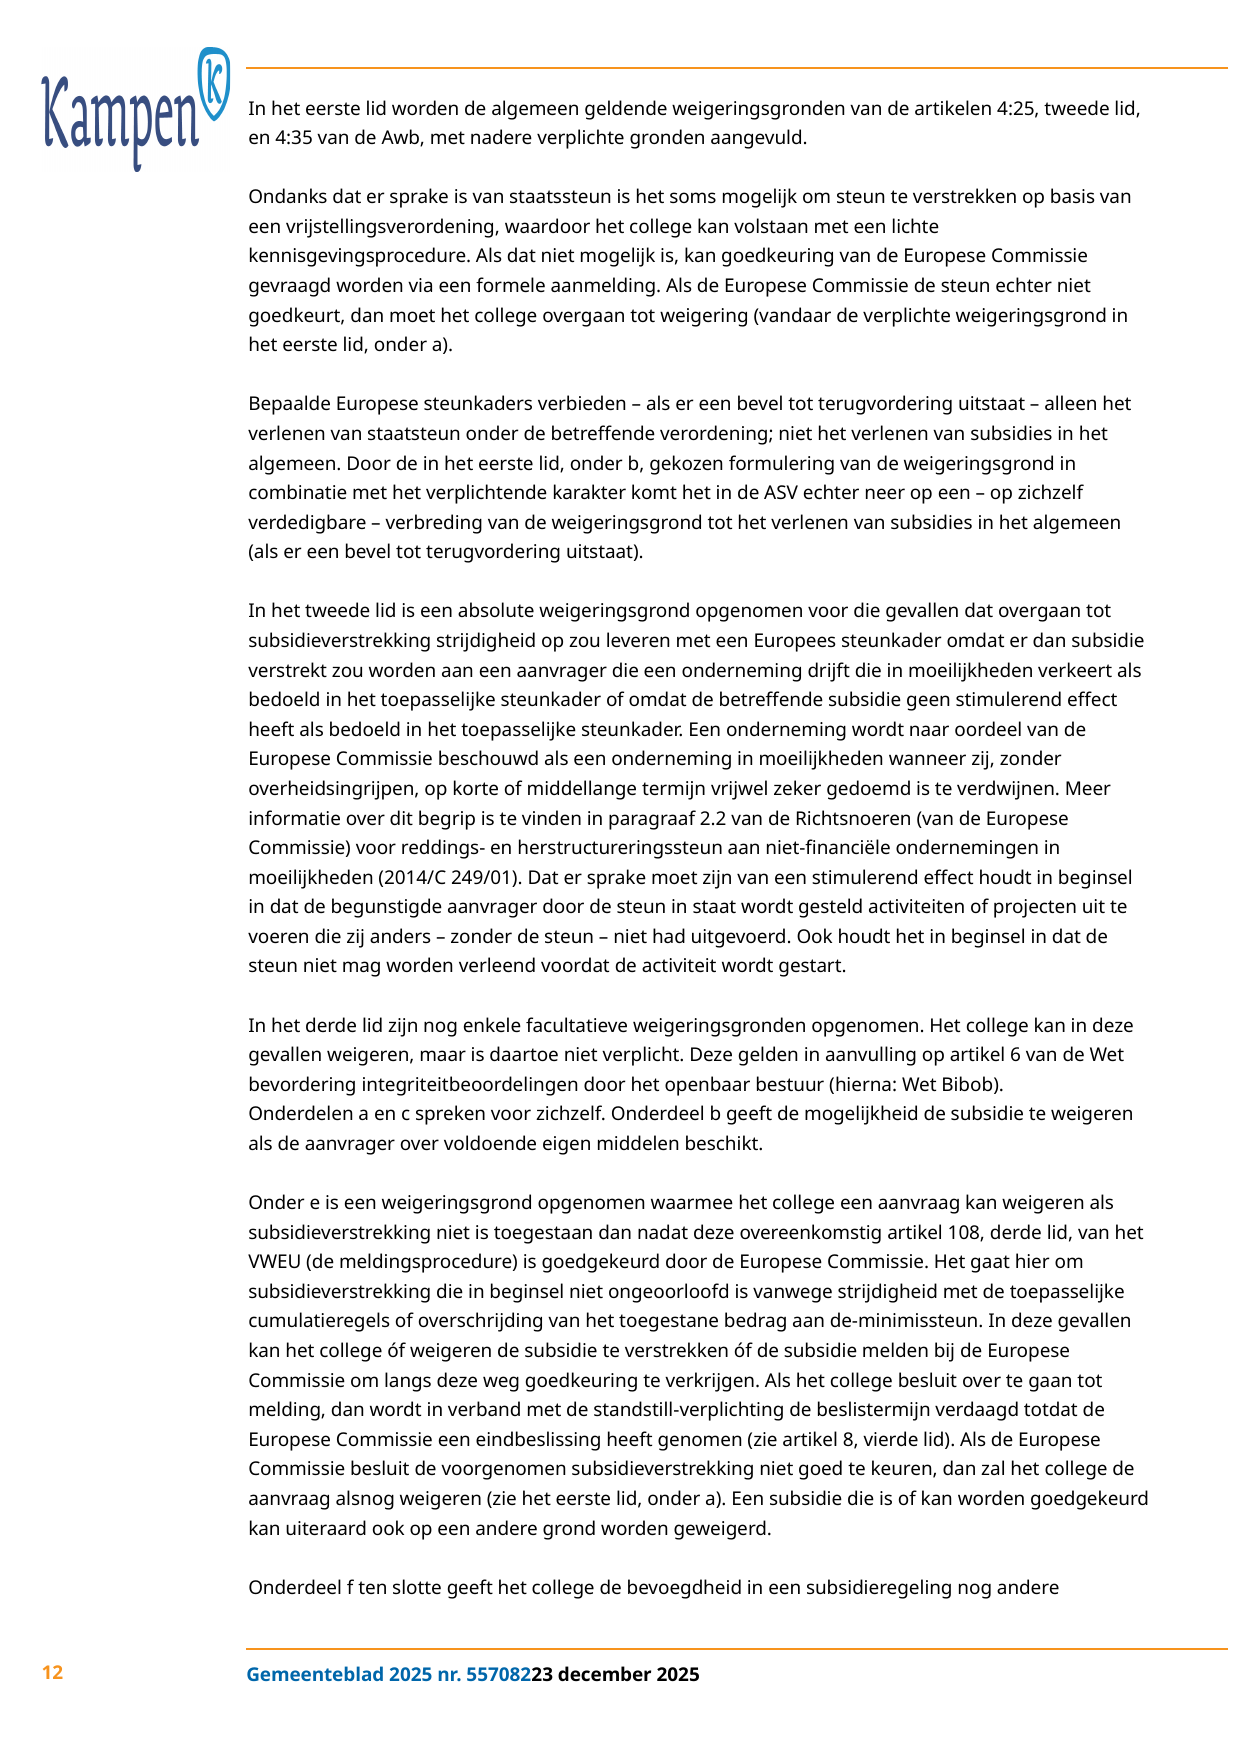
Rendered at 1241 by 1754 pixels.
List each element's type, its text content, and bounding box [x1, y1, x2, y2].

text In het eerste lid worden de algemeen geldende weigeringsgronden van de artikelen 4:25, tweede lid, en 4:35 van de Awb, met nadere verplichte gronden aangevuld. [248, 95, 1152, 150]
text In het tweede lid is een absolute weigeringsgrond opgenomen voor die gevallen dat overgaan tot subsidieverstrekking strijdigheid op zou leveren met een Europees steunkader omdat er dan subsidie verstrekt zou worden aan een aanvrager die een onderneming drijft die in moeilijkheden verkeert als bedoeld in het toepasselijke steunkader of omdat de betreffende subsidie geen stimulerend effect heeft als bedoeld in het toepasselijke steunkader. Een onderneming wordt naar oordeel van de Europese Commissie beschouwd als een onderneming in moeilijkheden wanneer zij, zonder overheidsingrijpen, op korte of middellange termijn vrijwel zeker gedoemd is te verdwijnen. Meer informatie over dit begrip is te vinden in paragraaf 2.2 van de Richtsnoeren (van de Europese Commissie) voor reddings- en herstructureringssteun aan niet-financiële ondernemingen in moeilijkheden (2014/C 249/01). Dat er sprake moet zijn van een stimulerend effect houdt in beginsel in dat de begunstigde aanvrager door de steun in staat wordt gesteld activiteiten of projecten uit te voeren die zij anders – zonder de steun – niet had uitgevoerd. Ook houdt het in beginsel in dat de steun niet mag worden verleend voordat de activiteit wordt gestart. [248, 598, 1152, 978]
text In het derde lid zijn nog enkele facultatieve weigeringsgronden opgenomen. Het college kan in deze gevallen weigeren, maar is daartoe niet verplicht. Deze gelden in aanvulling op artikel 6 van de Wet bevordering integriteitbeoordelingen door het openbaar bestuur (hierna: Wet Bibob). [248, 1012, 1152, 1097]
text Bepaalde Europese steunkaders verbieden – als er een bevel tot terugvordering uitstaat – alleen het verlenen van staatsteun onder de betreffende verordening; niet het verlenen van subsidies in het algemeen. Door de in het eerste lid, onder b, gekozen formulering van de weigeringsgrond in combinatie met het verplichtende karakter komt het in de ASV echter neer op een – op zichzelf verdedigbare – verbreding van de weigeringsgrond tot het verlenen van subsidies in het algemeen (als er een bevel tot terugvordering uitstaat). [248, 391, 1152, 564]
picture [41, 47, 231, 172]
text Onderdelen a en c spreken voor zichzelf. Onderdeel b geeft de mogelijkheid de subsidie te weigeren als de aanvrager over voldoende eigen middelen beschikt. [248, 1101, 1152, 1156]
text Ondanks dat er sprake is van staatssteun is het soms mogelijk om steun te verstrekken op basis van een vrijstellingsverordening, waardoor het college kan volstaan met een lichte kennisgevingsprocedure. Als dat niet mogelijk is, kan goedkeuring van de Europese Commissie gevraagd worden via een formele aanmelding. Als de Europese Commissie de steun echter niet goedkeurt, dan moet het college overgaan tot weigering (vandaar de verplichte weigeringsgrond in het eerste lid, onder a). [248, 183, 1152, 357]
text Onderdeel f ten slotte geeft het college de bevoegdheid in een subsidieregeling nog andere [248, 1574, 1152, 1600]
text Onder e is een weigeringsgrond opgenomen waarmee het college een aanvraag kan weigeren als subsidieverstrekking niet is toegestaan dan nadat deze overeenkomstig artikel 108, derde lid, van het VWEU (de meldingsprocedure) is goedgekeurd door de Europese Commissie. Het gaat hier om subsidieverstrekking die in beginsel niet ongeoorloofd is vanwege strijdigheid met de toepasselijke cumulatieregels of overschrijding van het toegestane bedrag aan de-minimissteun. In deze gevallen kan het college óf weigeren de subsidie te verstrekken óf de subsidie melden bij de Europese Commissie om langs deze weg goedkeuring te verkrijgen. Als het college besluit over te gaan tot melding, dan wordt in verband met de standstill-verplichting de beslistermijn verdaagd totdat de Europese Commissie een eindbeslissing heeft genomen (zie artikel 8, vierde lid). Als de Europese Commissie besluit de voorgenomen subsidieverstrekking niet goed te keuren, dan zal het college de aanvraag alsnog weigeren (zie het eerste lid, onder a). Een subsidie die is of kan worden goedgekeurd kan uiteraard ook op een andere grond worden geweigerd. [248, 1189, 1152, 1541]
